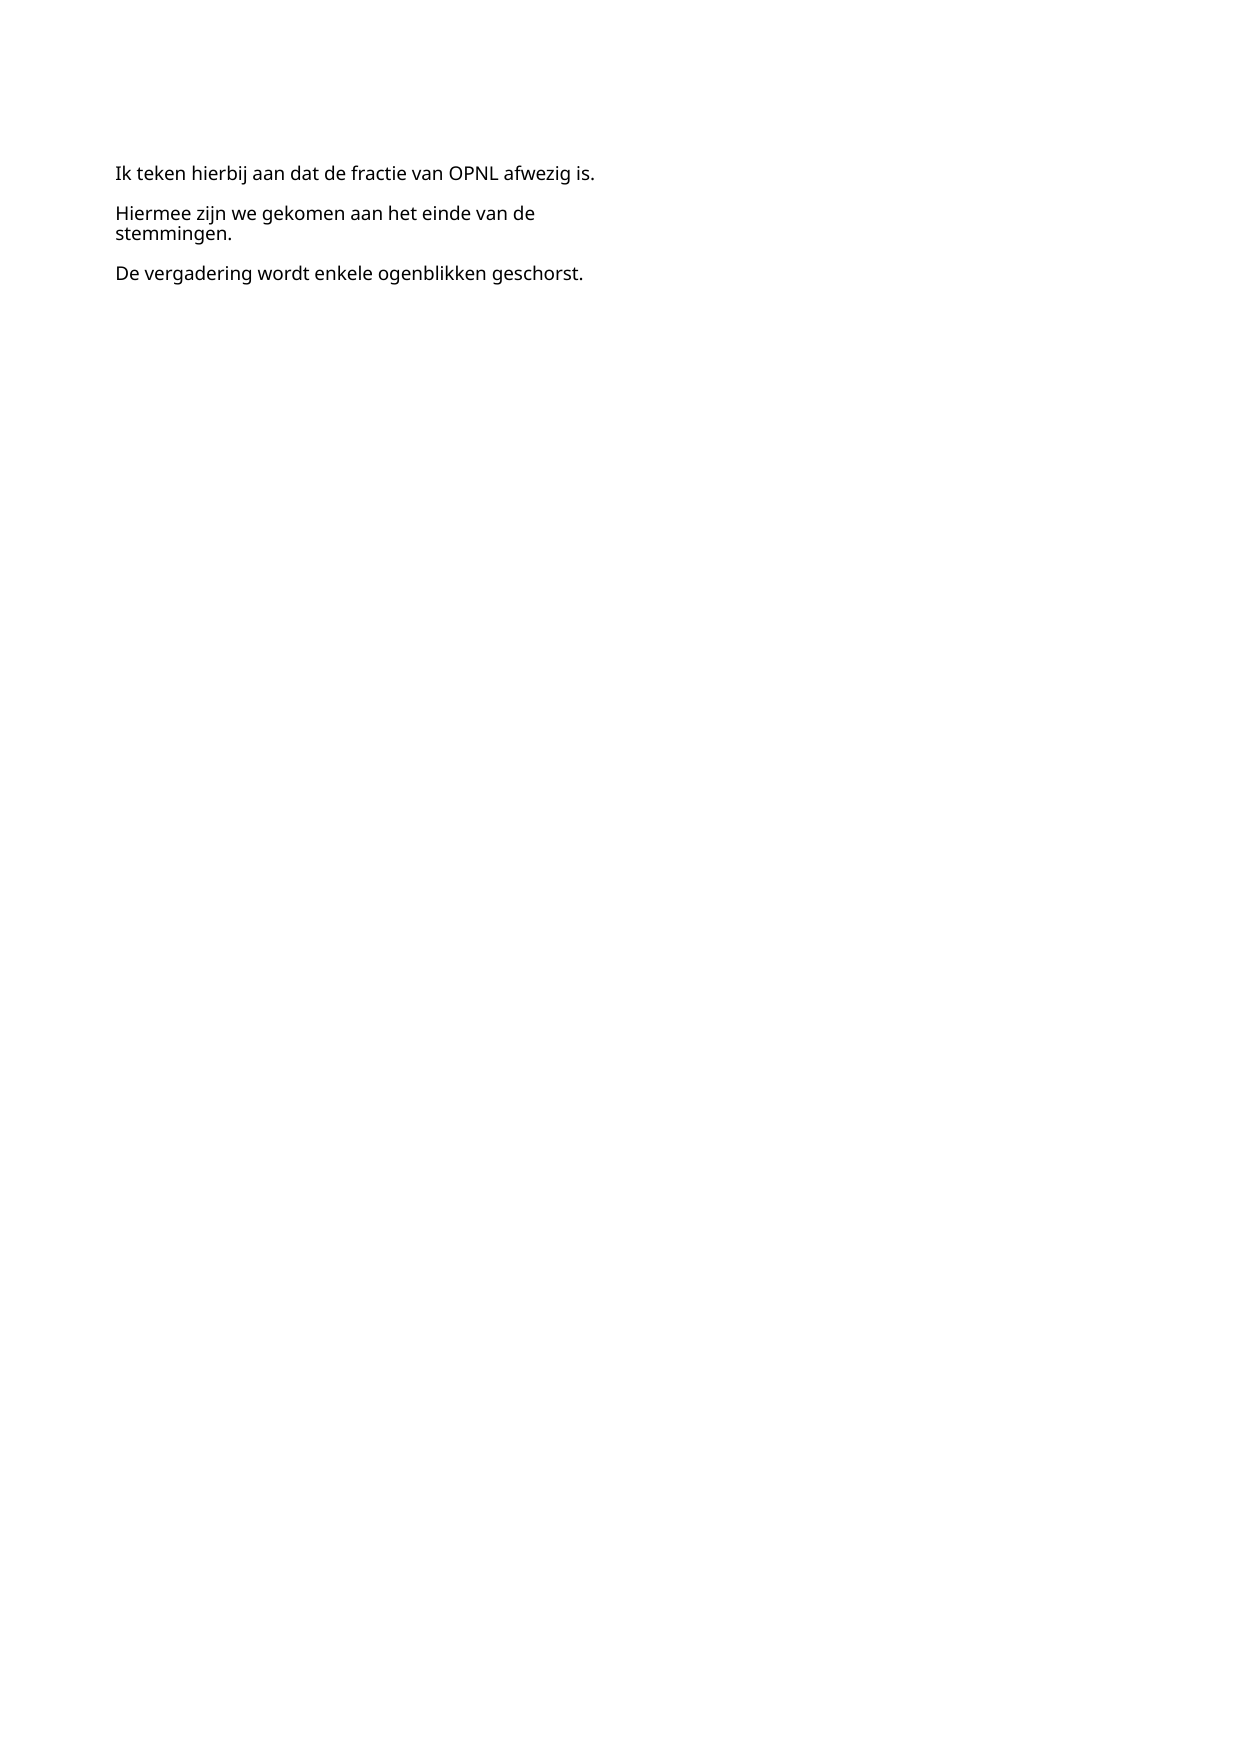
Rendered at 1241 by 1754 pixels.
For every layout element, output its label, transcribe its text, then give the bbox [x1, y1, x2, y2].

text Hiermee zijn we gekomen aan het einde van de stemmingen. [115, 205, 605, 244]
text De vergadering wordt enkele ogenblikken geschorst. [115, 265, 605, 284]
text Ik teken hierbij aan dat de fractie van OPNL afwezig is. [115, 165, 605, 185]
